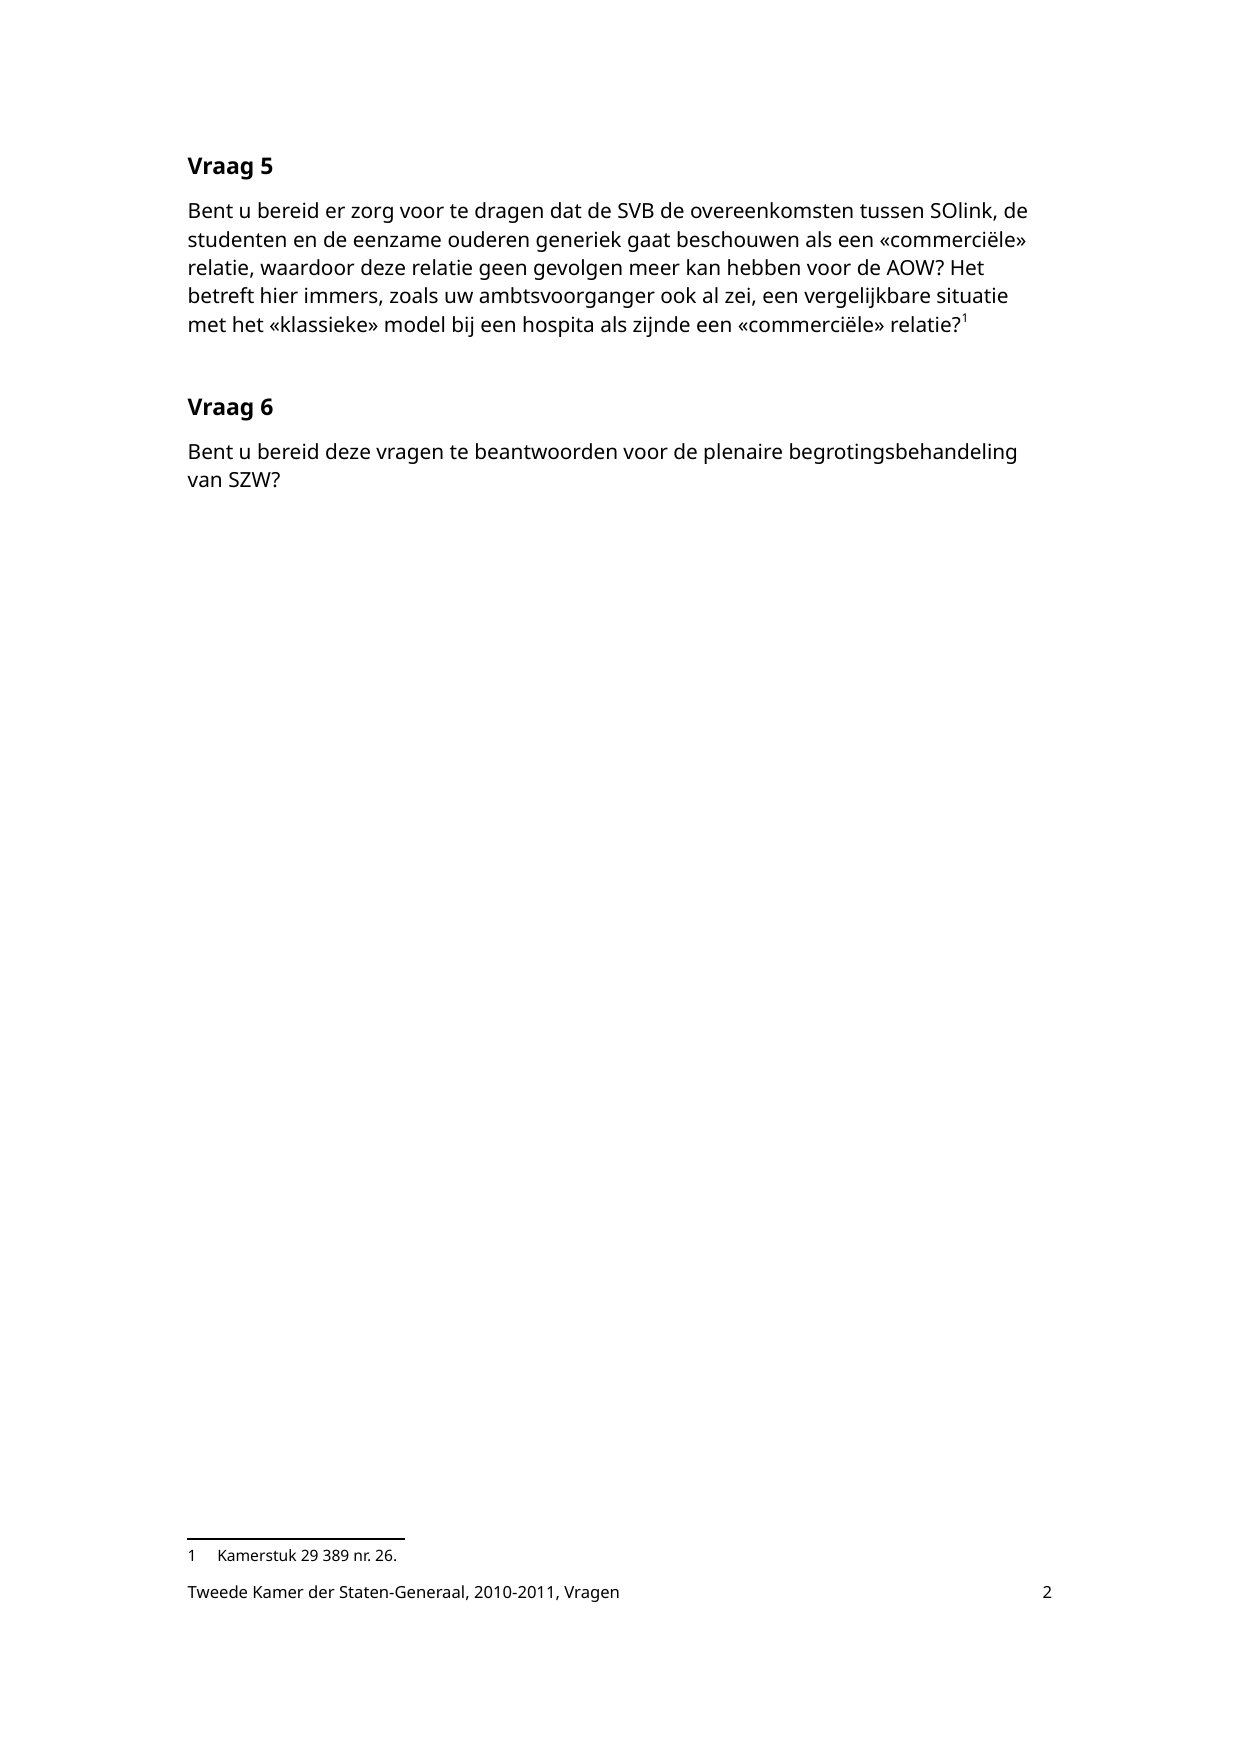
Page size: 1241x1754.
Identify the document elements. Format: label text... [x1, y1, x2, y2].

subtitle Vraag 6 [187, 391, 1053, 422]
subtitle Vraag 5 [187, 150, 1053, 181]
text Kamerstuk 29 389 nr. 26. [187, 1538, 1053, 1566]
text Bent u bereid deze vragen te beantwoorden voor de plenaire begrotingsbehandeling van SZW? [187, 437, 1053, 494]
text Bent u bereid er zorg voor te dragen dat de SVB de overeenkomsten tussen SOlink, de studenten en de eenzame ouderen generiek gaat beschouwen als een «commerciële» relatie, waardoor deze relatie geen gevolgen meer kan hebben voor de AOW? Het betreft hier immers, zoals uw ambtsvoorganger ook al zei, een vergelijkbare situatie met het «klassieke» model bij een hospita als zijnde een «commerciële» relatie? [187, 196, 1053, 338]
